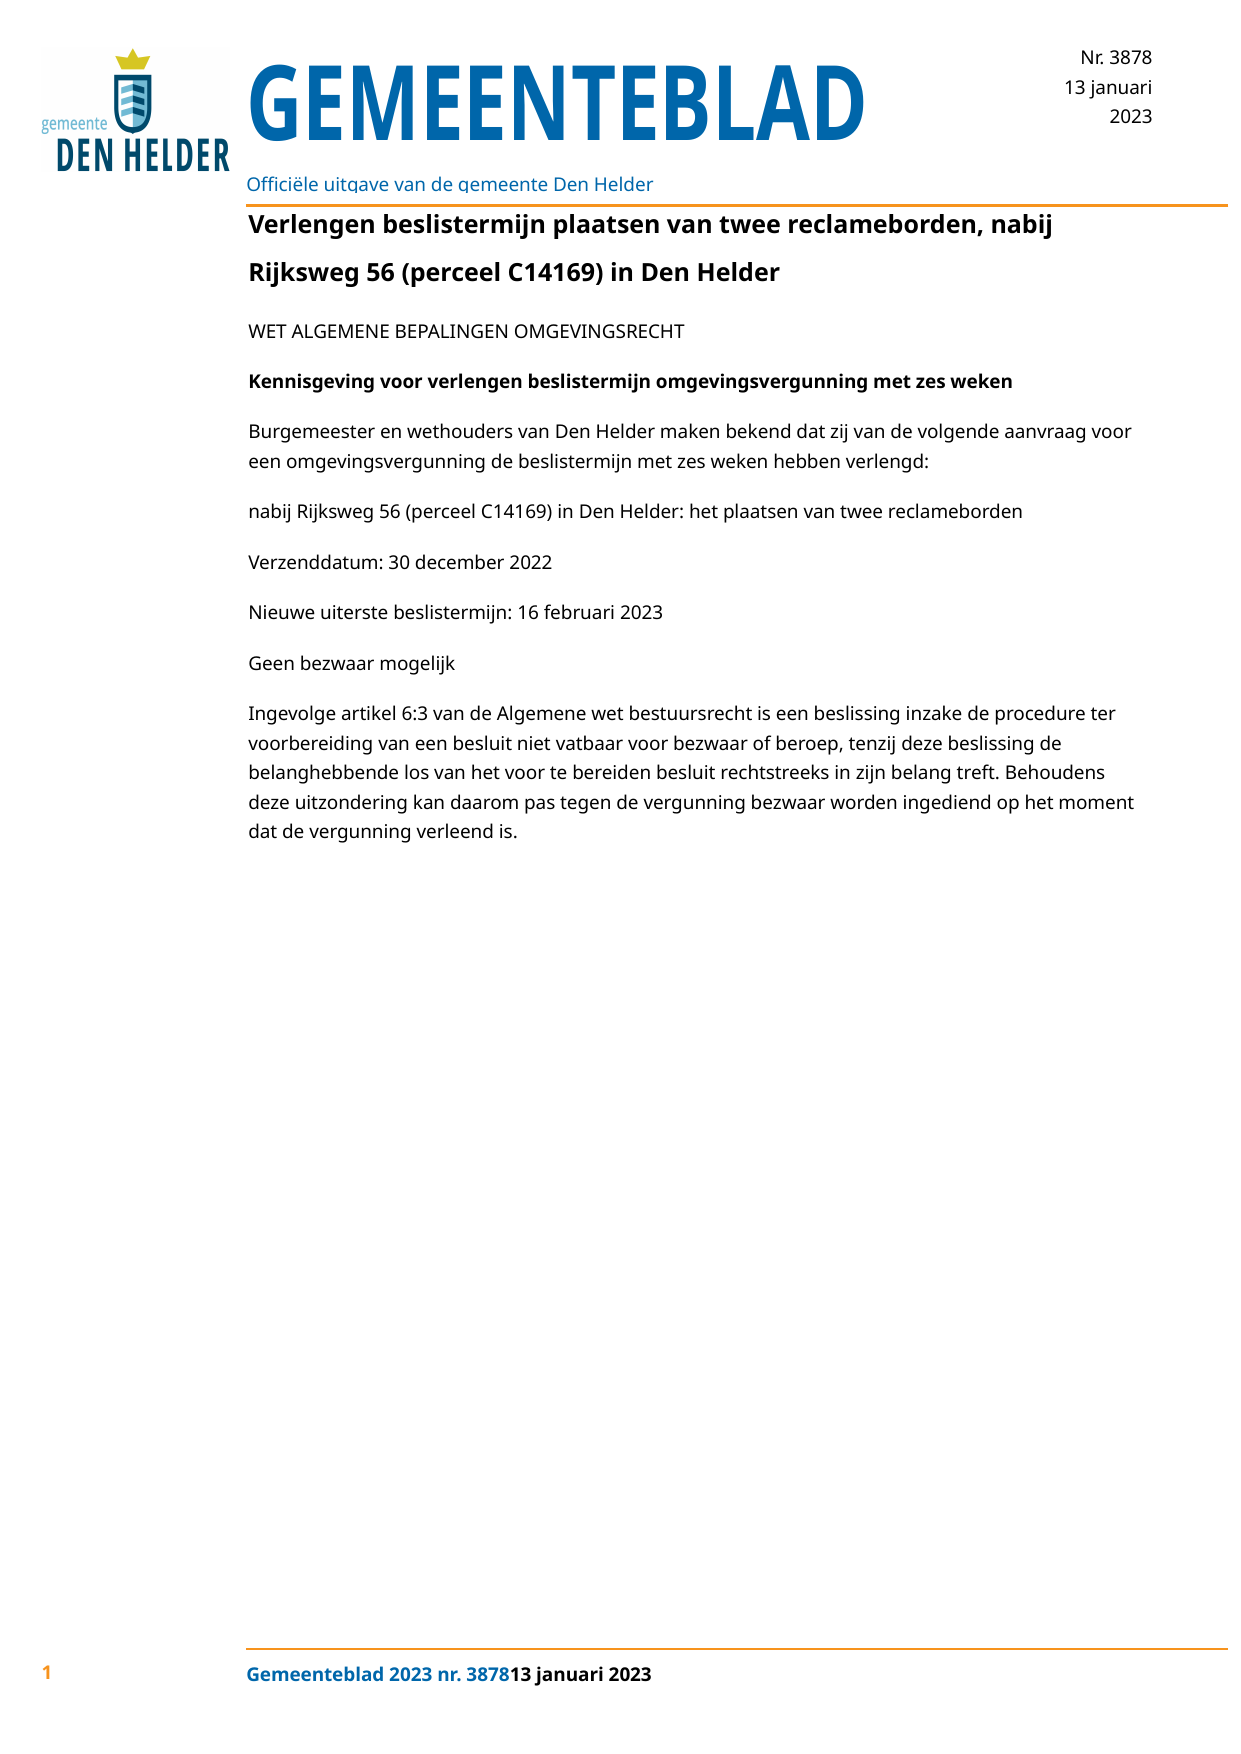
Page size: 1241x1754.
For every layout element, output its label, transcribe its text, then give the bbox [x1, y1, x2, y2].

text Nieuwe uiterste beslistermijn: 16 februari 2023 [248, 599, 1152, 625]
text Burgemeester en wethouders van Den Helder maken bekend dat zij van de volgende aanvraag voor een omgevingsvergunning de beslistermijn met zes weken hebben verlengd: [248, 419, 1152, 474]
picture [130, 157, 135, 172]
picture [41, 47, 231, 172]
text nabij Rijksweg 56 (perceel C14169) in Den Helder: het plaatsen van twee reclameborden [248, 499, 1152, 524]
text Kennisgeving voor verlengen beslistermijn omgevingsvergunning met zes weken [248, 368, 1152, 394]
picture [220, 160, 224, 172]
text Verzenddatum: 30 december 2022 [248, 549, 1152, 575]
text Ingevolge artikel 6:3 van de Algemene wet bestuursrecht is een beslissing inzake de procedure ter voorbereiding van een besluit niet vatbaar voor bezwaar of beroep, tenzij deze beslissing de belanghebbende los van het voor te bereiden besluit rechtstreeks in zijn belang treft. Behoudens deze uitzondering kan daarom pas tegen de vergunning bezwaar worden ingediend op het moment dat de vergunning verleend is. [248, 700, 1152, 844]
text Verlengen beslistermijn plaatsen van twee reclameborden, nabij Rijksweg 56 (perceel C14169) in Den Helder [248, 207, 1152, 288]
picture [182, 144, 187, 165]
text WET ALGEMENE BEPALINGEN OMGEVINGSRECHT [248, 318, 1152, 344]
text Geen bezwaar mogelijk [248, 650, 1152, 676]
picture [63, 144, 68, 165]
picture [100, 154, 106, 172]
